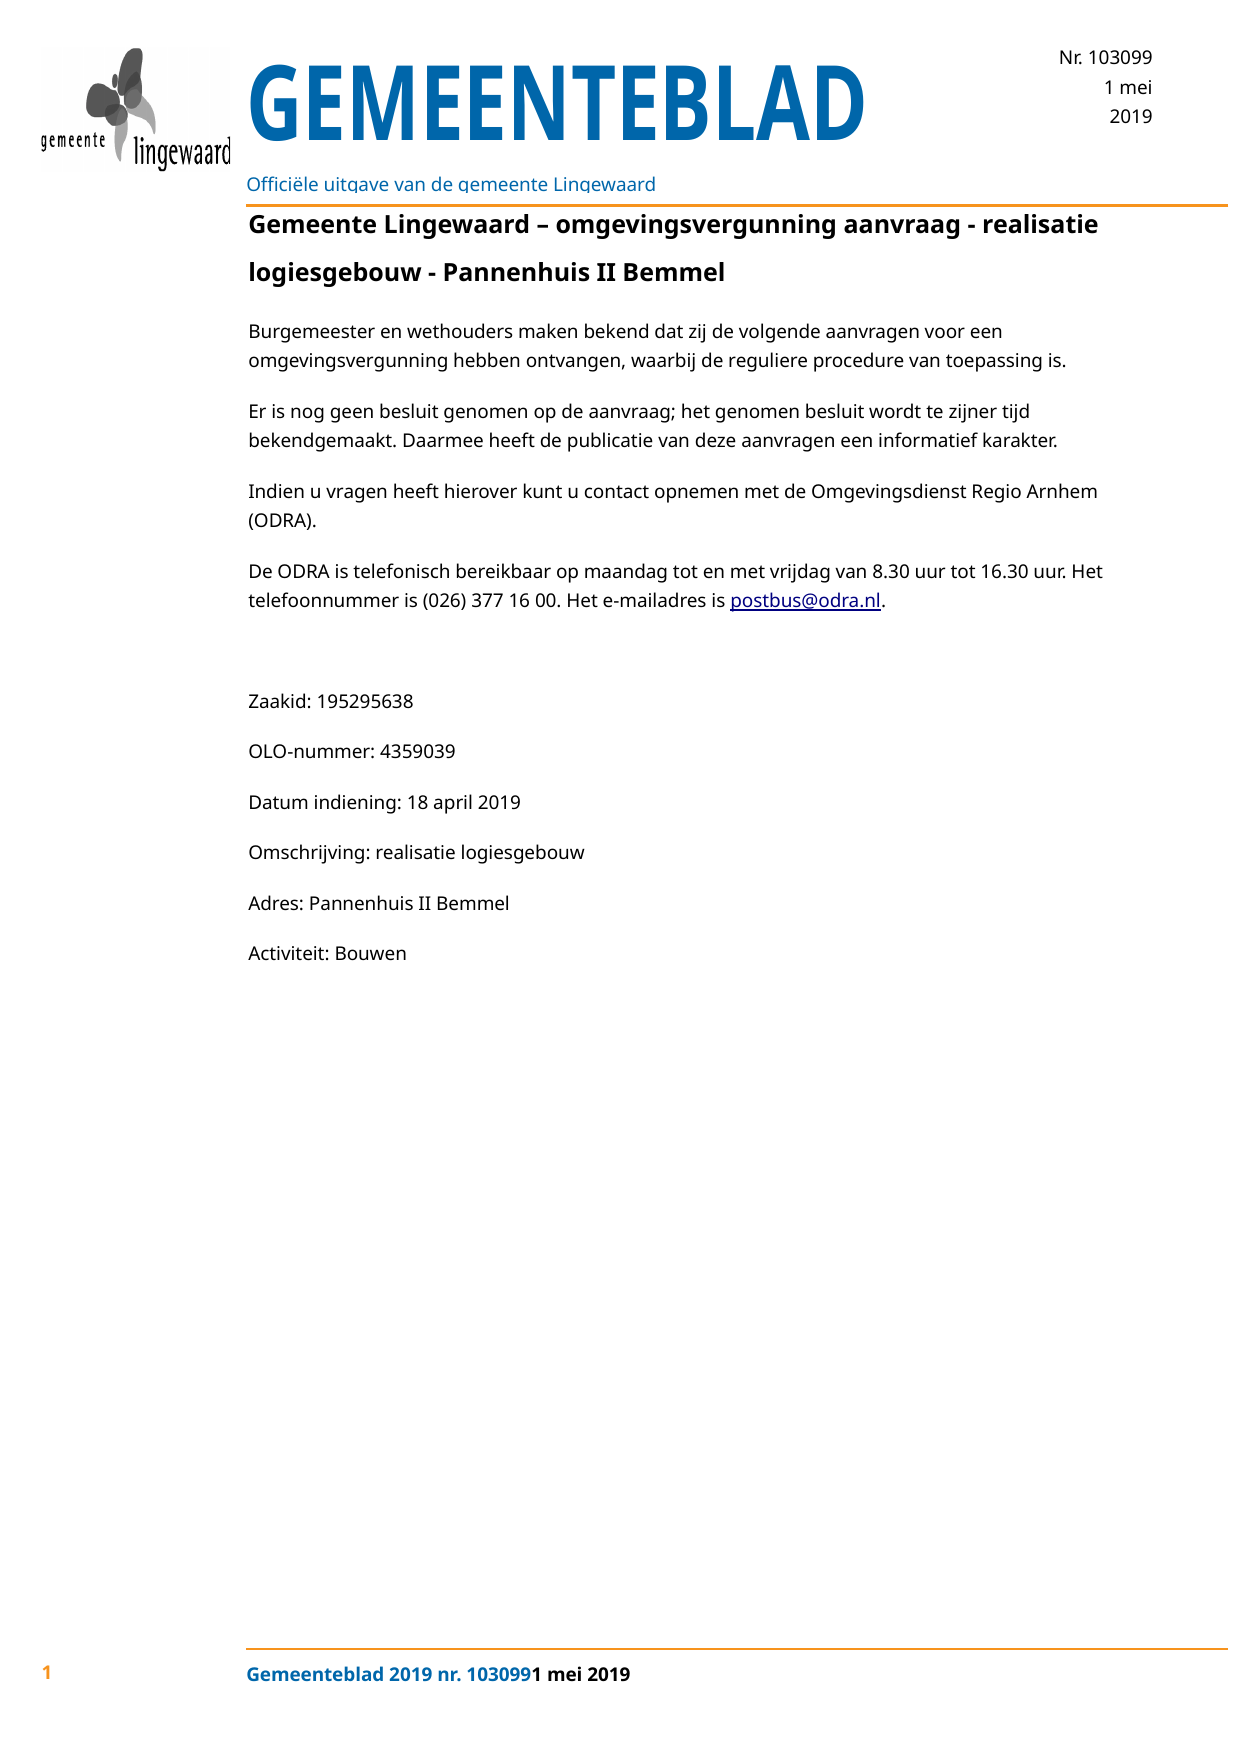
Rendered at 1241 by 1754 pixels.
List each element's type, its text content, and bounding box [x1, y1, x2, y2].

text Burgemeester en wethouders maken bekend dat zij de volgende aanvragen voor een omgevingsvergunning hebben ontvangen, waarbij de reguliere procedure van toepassing is. [248, 318, 1152, 373]
text Er is nog geen besluit genomen op de aanvraag; het genomen besluit wordt te zijner tijd bekendgemaakt. Daarmee heeft de publicatie van deze aanvragen een informatief karakter. [248, 398, 1152, 453]
text Adres: Pannenhuis II Bemmel [248, 890, 1152, 916]
text De ODRA is telefonisch bereikbaar op maandag tot en met vrijdag van 8.30 uur tot 16.30 uur. Het telefoonnummer is (026) 377 16 00. Het e-mailadres is postbus@odra.nl. [248, 558, 1152, 613]
text Indien u vragen heeft hierover kunt u contact opnemen met de Omgevingsdienst Regio Arnhem (ODRA). [248, 478, 1152, 533]
text Gemeente Lingewaard – omgevingsvergunning aanvraag - realisatie logiesgebouw - Pannenhuis II Bemmel [248, 207, 1152, 288]
text Activiteit: Bouwen [248, 940, 1152, 966]
text Omschrijving: realisatie logiesgebouw [248, 839, 1152, 865]
picture [41, 47, 231, 172]
text Datum indiening: 18 april 2019 [248, 789, 1152, 815]
text Zaakid: 195295638 [248, 688, 1152, 714]
text OLO-nummer: 4359039 [248, 739, 1152, 764]
